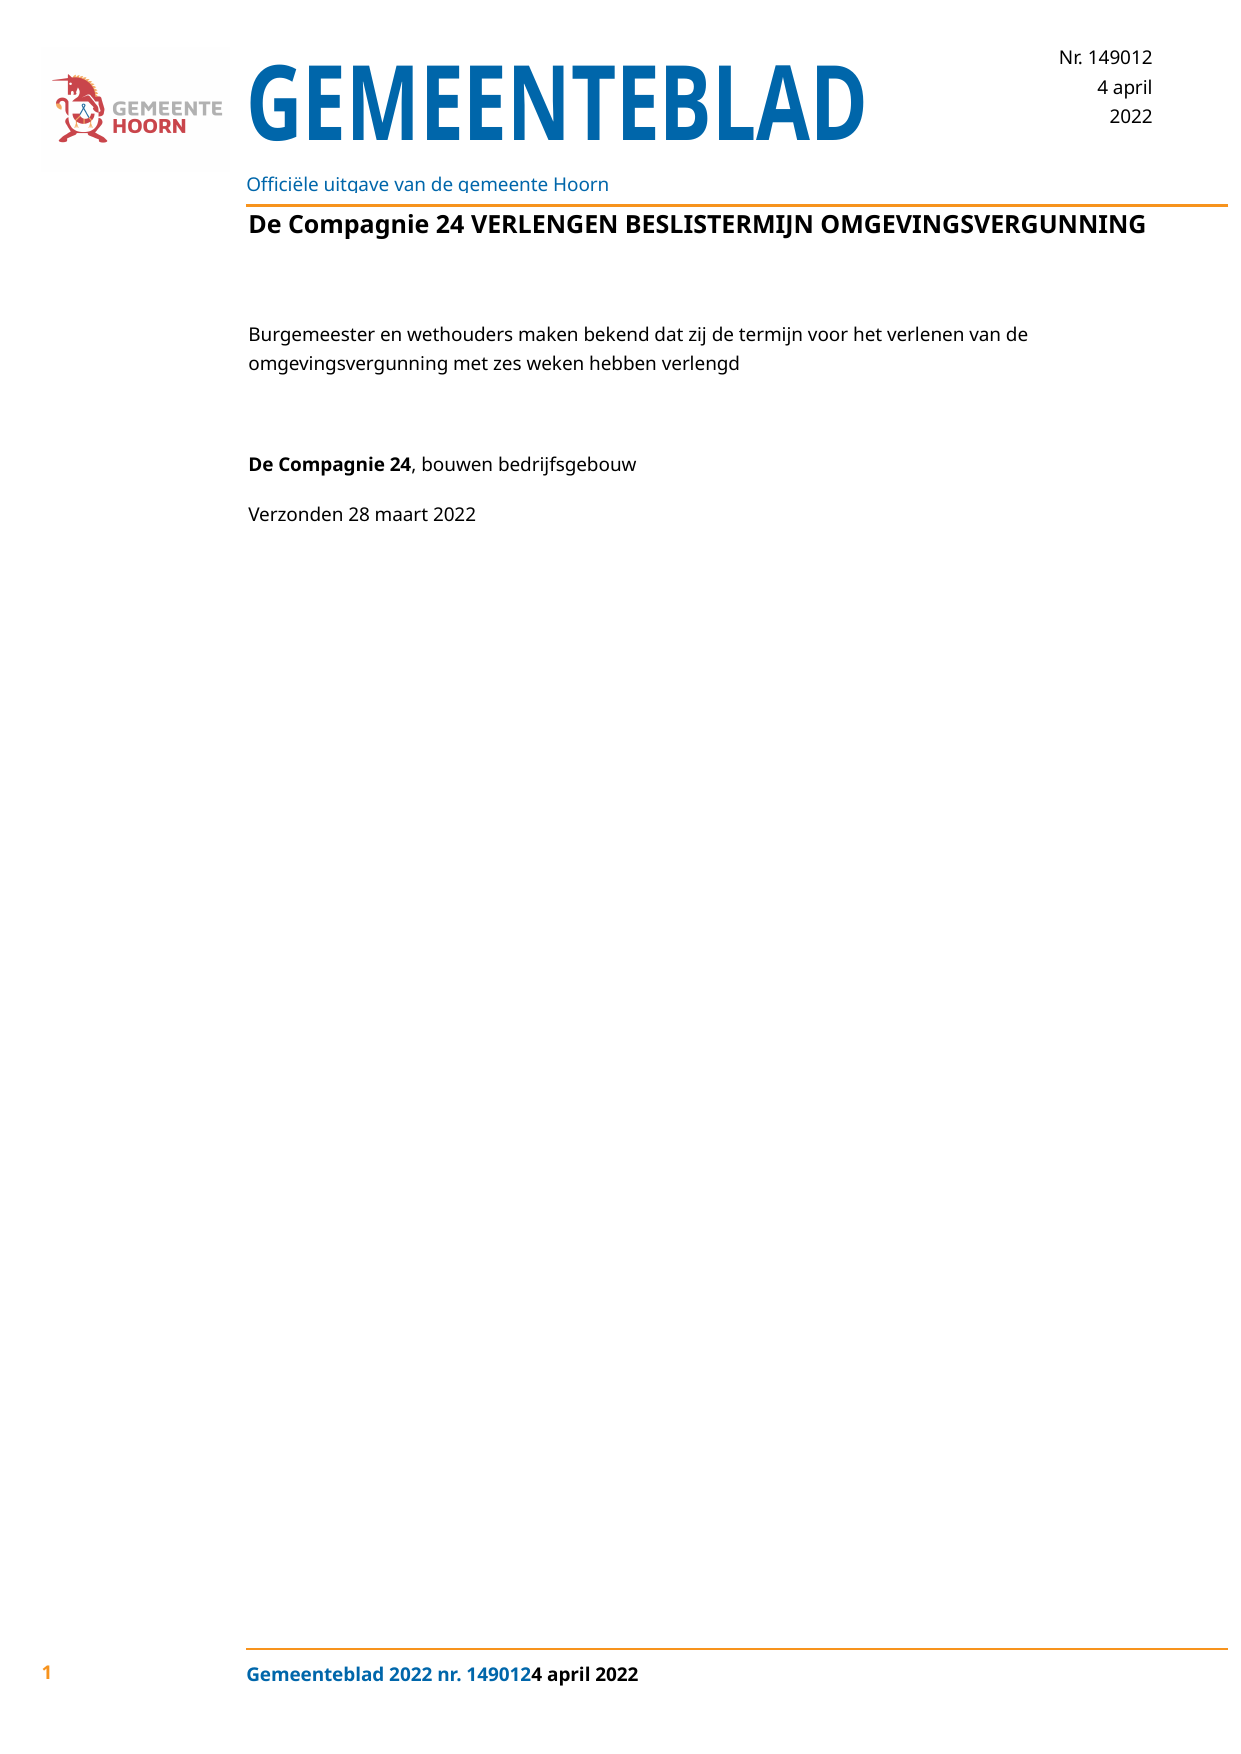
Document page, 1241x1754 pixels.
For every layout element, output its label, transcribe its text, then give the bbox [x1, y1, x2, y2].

text De Compagnie 24 VERLENGEN BESLISTERMIJN OMGEVINGSVERGUNNING [248, 207, 1152, 241]
text De Compagnie 24, bouwen bedrijfsgebouw [248, 451, 1152, 477]
picture [41, 47, 231, 172]
text Verzonden 28 maart 2022 [248, 502, 1152, 527]
text Burgemeester en wethouders maken bekend dat zij de termijn voor het verlenen van de omgevingsvergunning met zes weken hebben verlengd [248, 321, 1152, 376]
